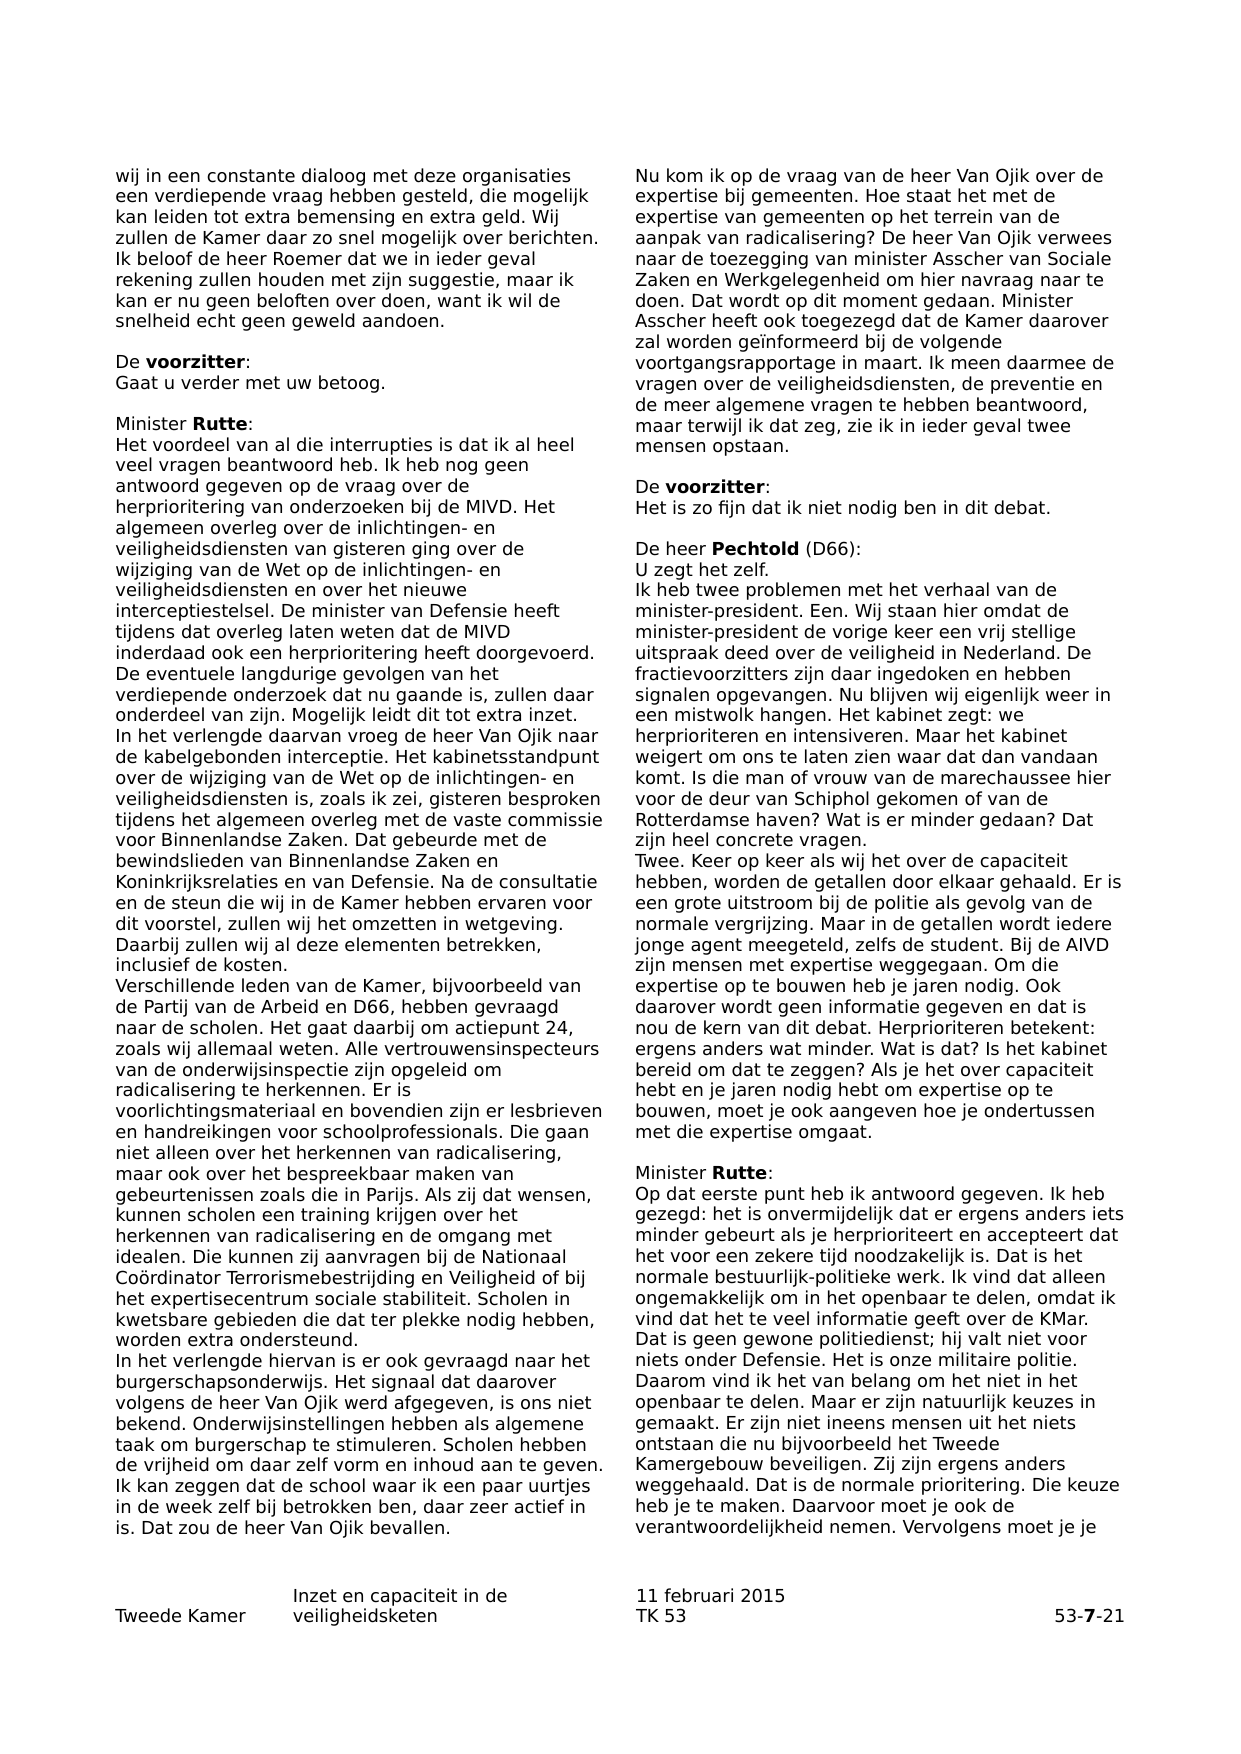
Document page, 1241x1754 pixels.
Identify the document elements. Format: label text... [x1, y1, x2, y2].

text Nu kom ik op de vraag van de heer Van Ojik over de expertise bij gemeenten. Hoe staat het met de expertise van gemeenten op het terrein van de aanpak van radicalisering? De heer Van Ojik verwees naar de toezegging van minister Asscher van Sociale Zaken en Werkgelegenheid om hier navraag naar te doen. Dat wordt op dit moment gedaan. Minister Asscher heeft ook toegezegd dat de Kamer daarover zal worden geïnformeerd bij de volgende voortgangsrapportage in maart. Ik meen daarmee de vragen over de veiligheidsdiensten, de preventie en de meer algemene vragen te hebben beantwoord, maar terwijl ik dat zeg, zie ik in ieder geval twee mensen opstaan. [635, 165, 1125, 457]
text De heer Pechtold (D66): [635, 538, 1125, 559]
text Ik heb twee problemen met het verhaal van de minister-president. Een. Wij staan hier omdat de minister-president de vorige keer een vrij stellige uitspraak deed over de veiligheid in Nederland. De fractievoorzitters zijn daar ingedoken en hebben signalen opgevangen. Nu blijven wij eigenlijk weer in een mistwolk hangen. Het kabinet zegt: we herprioriteren en intensiveren. Maar het kabinet weigert om ons te laten zien waar dat dan vandaan komt. Is die man of vrouw van de marechaussee hier voor de deur van Schiphol gekomen of van de Rotterdamse haven? Wat is er minder gedaan? Dat zijn heel concrete vragen. [635, 580, 1125, 851]
text De voorzitter: [115, 352, 605, 373]
text Twee. Keer op keer als wij het over de capaciteit hebben, worden de getallen door elkaar gehaald. Er is een grote uitstroom bij de politie als gevolg van de normale vergrijzing. Maar in de getallen wordt iedere jonge agent meegeteld, zelfs de student. Bij de AIVD zijn mensen met expertise weggegaan. Om die expertise op te bouwen heb je jaren nodig. Ook daarover wordt geen informatie gegeven en dat is nou de kern van dit debat. Herprioriteren betekent: ergens anders wat minder. Wat is dat? Is het kabinet bereid om dat te zeggen? Als je het over capaciteit hebt en je jaren nodig hebt om expertise op te bouwen, moet je ook aangeven hoe je ondertussen met die expertise omgaat. [635, 851, 1125, 1143]
text wij in een constante dialoog met deze organisaties een verdiepende vraag hebben gesteld, die mogelijk kan leiden tot extra bemensing en extra geld. Wij zullen de Kamer daar zo snel mogelijk over berichten. Ik beloof de heer Roemer dat we in ieder geval rekening zullen houden met zijn suggestie, maar ik kan er nu geen beloften over doen, want ik wil de snelheid echt geen geweld aandoen. [115, 165, 605, 332]
text De voorzitter: [635, 477, 1125, 498]
text In het verlengde daarvan vroeg de heer Van Ojik naar de kabelgebonden interceptie. Het kabinetsstandpunt over de wijziging van de Wet op de inlichtingen- en veiligheidsdiensten is, zoals ik zei, gisteren besproken tijdens het algemeen overleg met de vaste commissie voor Binnenlandse Zaken. Dat gebeurde met de bewindslieden van Binnenlandse Zaken en Koninkrijksrelaties en van Defensie. Na de consultatie en de steun die wij in de Kamer hebben ervaren voor dit voorstel, zullen wij het omzetten in wetgeving. Daarbij zullen wij al deze elementen betrekken, inclusief de kosten. [115, 726, 605, 976]
text U zegt het zelf. [635, 559, 1125, 580]
text Minister Rutte: [635, 1163, 1125, 1183]
text Gaat u verder met uw betoog. [115, 373, 605, 393]
text Het voordeel van al die interrupties is dat ik al heel veel vragen beantwoord heb. Ik heb nog geen antwoord gegeven op de vraag over de herprioritering van onderzoeken bij de MIVD. Het algemeen overleg over de inlichtingen- en veiligheidsdiensten van gisteren ging over de wijziging van de Wet op de inlichtingen- en veiligheidsdiensten en over het nieuwe interceptiestelsel. De minister van Defensie heeft tijdens dat overleg laten weten dat de MIVD inderdaad ook een herprioritering heeft doorgevoerd. De eventuele langdurige gevolgen van het verdiepende onderzoek dat nu gaande is, zullen daar onderdeel van zijn. Mogelijk leidt dit tot extra inzet. [115, 434, 605, 726]
text Minister Rutte: [115, 413, 605, 434]
text In het verlengde hiervan is er ook gevraagd naar het burgerschapsonderwijs. Het signaal dat daarover volgens de heer Van Ojik werd afgegeven, is ons niet bekend. Onderwijsinstellingen hebben als algemene taak om burgerschap te stimuleren. Scholen hebben de vrijheid om daar zelf vorm en inhoud aan te geven. Ik kan zeggen dat de school waar ik een paar uurtjes in de week zelf bij betrokken ben, daar zeer actief in is. Dat zou de heer Van Ojik bevallen. [115, 1351, 605, 1538]
text Het is zo fijn dat ik niet nodig ben in dit debat. [635, 498, 1125, 518]
text Verschillende leden van de Kamer, bijvoorbeeld van de Partij van de Arbeid en D66, hebben gevraagd naar de scholen. Het gaat daarbij om actiepunt 24, zoals wij allemaal weten. Alle vertrouwensinspecteurs van de onderwijsinspectie zijn opgeleid om radicalisering te herkennen. Er is voorlichtingsmateriaal en bovendien zijn er lesbrieven en handreikingen voor schoolprofessionals. Die gaan niet alleen over het herkennen van radicalisering, maar ook over het bespreekbaar maken van gebeurtenissen zoals die in Parijs. Als zij dat wensen, kunnen scholen een training krijgen over het herkennen van radicalisering en de omgang met idealen. Die kunnen zij aanvragen bij de Nationaal Coördinator Terrorismebestrijding en Veiligheid of bij het expertisecentrum sociale stabiliteit. Scholen in kwetsbare gebieden die dat ter plekke nodig hebben, worden extra ondersteund. [115, 976, 605, 1351]
text Op dat eerste punt heb ik antwoord gegeven. Ik heb gezegd: het is onvermijdelijk dat er ergens anders iets minder gebeurt als je herprioriteert en accepteert dat het voor een zekere tijd noodzakelijk is. Dat is het normale bestuurlijk-politieke werk. Ik vind dat alleen ongemakkelijk om in het openbaar te delen, omdat ik vind dat het te veel informatie geeft over de KMar. Dat is geen gewone politiedienst; hij valt niet voor niets onder Defensie. Het is onze militaire politie. Daarom vind ik het van belang om het niet in het openbaar te delen. Maar er zijn natuurlijk keuzes in gemaakt. Er zijn niet ineens mensen uit het niets ontstaan die nu bijvoorbeeld het Tweede Kamergebouw beveiligen. Zij zijn ergens anders weggehaald. Dat is de normale prioritering. Die keuze heb je te maken. Daarvoor moet je ook de verantwoordelijkheid nemen. Vervolgens moet je je [635, 1183, 1125, 1537]
